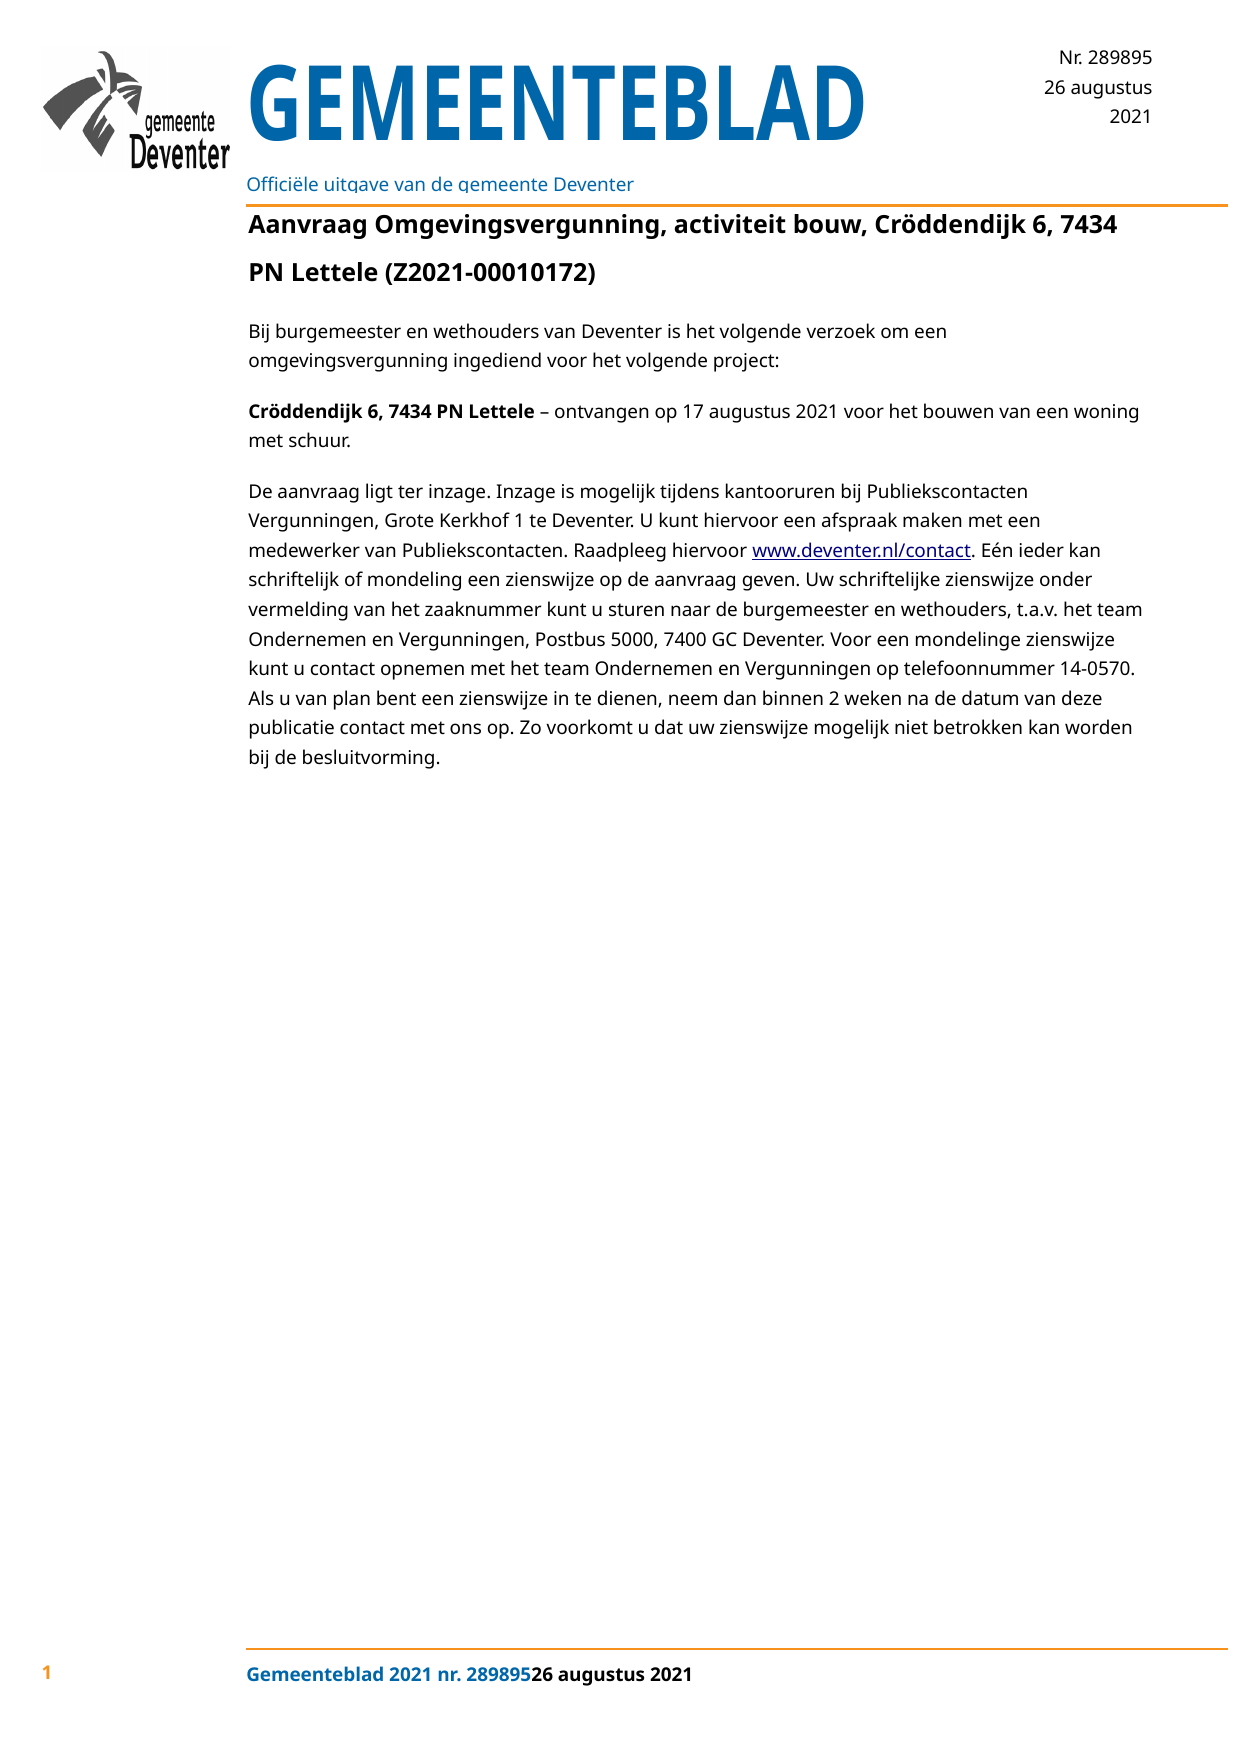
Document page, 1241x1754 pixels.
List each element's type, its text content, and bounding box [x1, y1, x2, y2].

text De aanvraag ligt ter inzage. Inzage is mogelijk tijdens kantooruren bij Publiekscontacten Vergunningen, Grote Kerkhof 1 te Deventer. U kunt hiervoor een afspraak maken met een medewerker van Publiekscontacten. Raadpleeg hiervoor www.deventer.nl/contact. Eén ieder kan schriftelijk of mondeling een zienswijze op de aanvraag geven. Uw schriftelijke zienswijze onder vermelding van het zaaknummer kunt u sturen naar de burgemeester en wethouders, t.a.v. het team Ondernemen en Vergunningen, Postbus 5000, 7400 GC Deventer. Voor een mondelinge zienswijze kunt u contact opnemen met het team Ondernemen en Vergunningen op telefoonnummer 14-0570. Als u van plan bent een zienswijze in te dienen, neem dan binnen 2 weken na de datum van deze publicatie contact met ons op. Zo voorkomt u dat uw zienswijze mogelijk niet betrokken kan worden bij de besluitvorming. [248, 478, 1152, 770]
text Aanvraag Omgevingsvergunning, activiteit bouw, Cröddendijk 6, 7434 PN Lettele (Z2021-00010172) [248, 207, 1152, 288]
picture [41, 47, 231, 172]
text Cröddendijk 6, 7434 PN Lettele – ontvangen op 17 augustus 2021 voor het bouwen van een woning met schuur. [248, 398, 1152, 453]
text Bij burgemeester en wethouders van Deventer is het volgende verzoek om een omgevingsvergunning ingediend voor het volgende project: [248, 318, 1152, 373]
